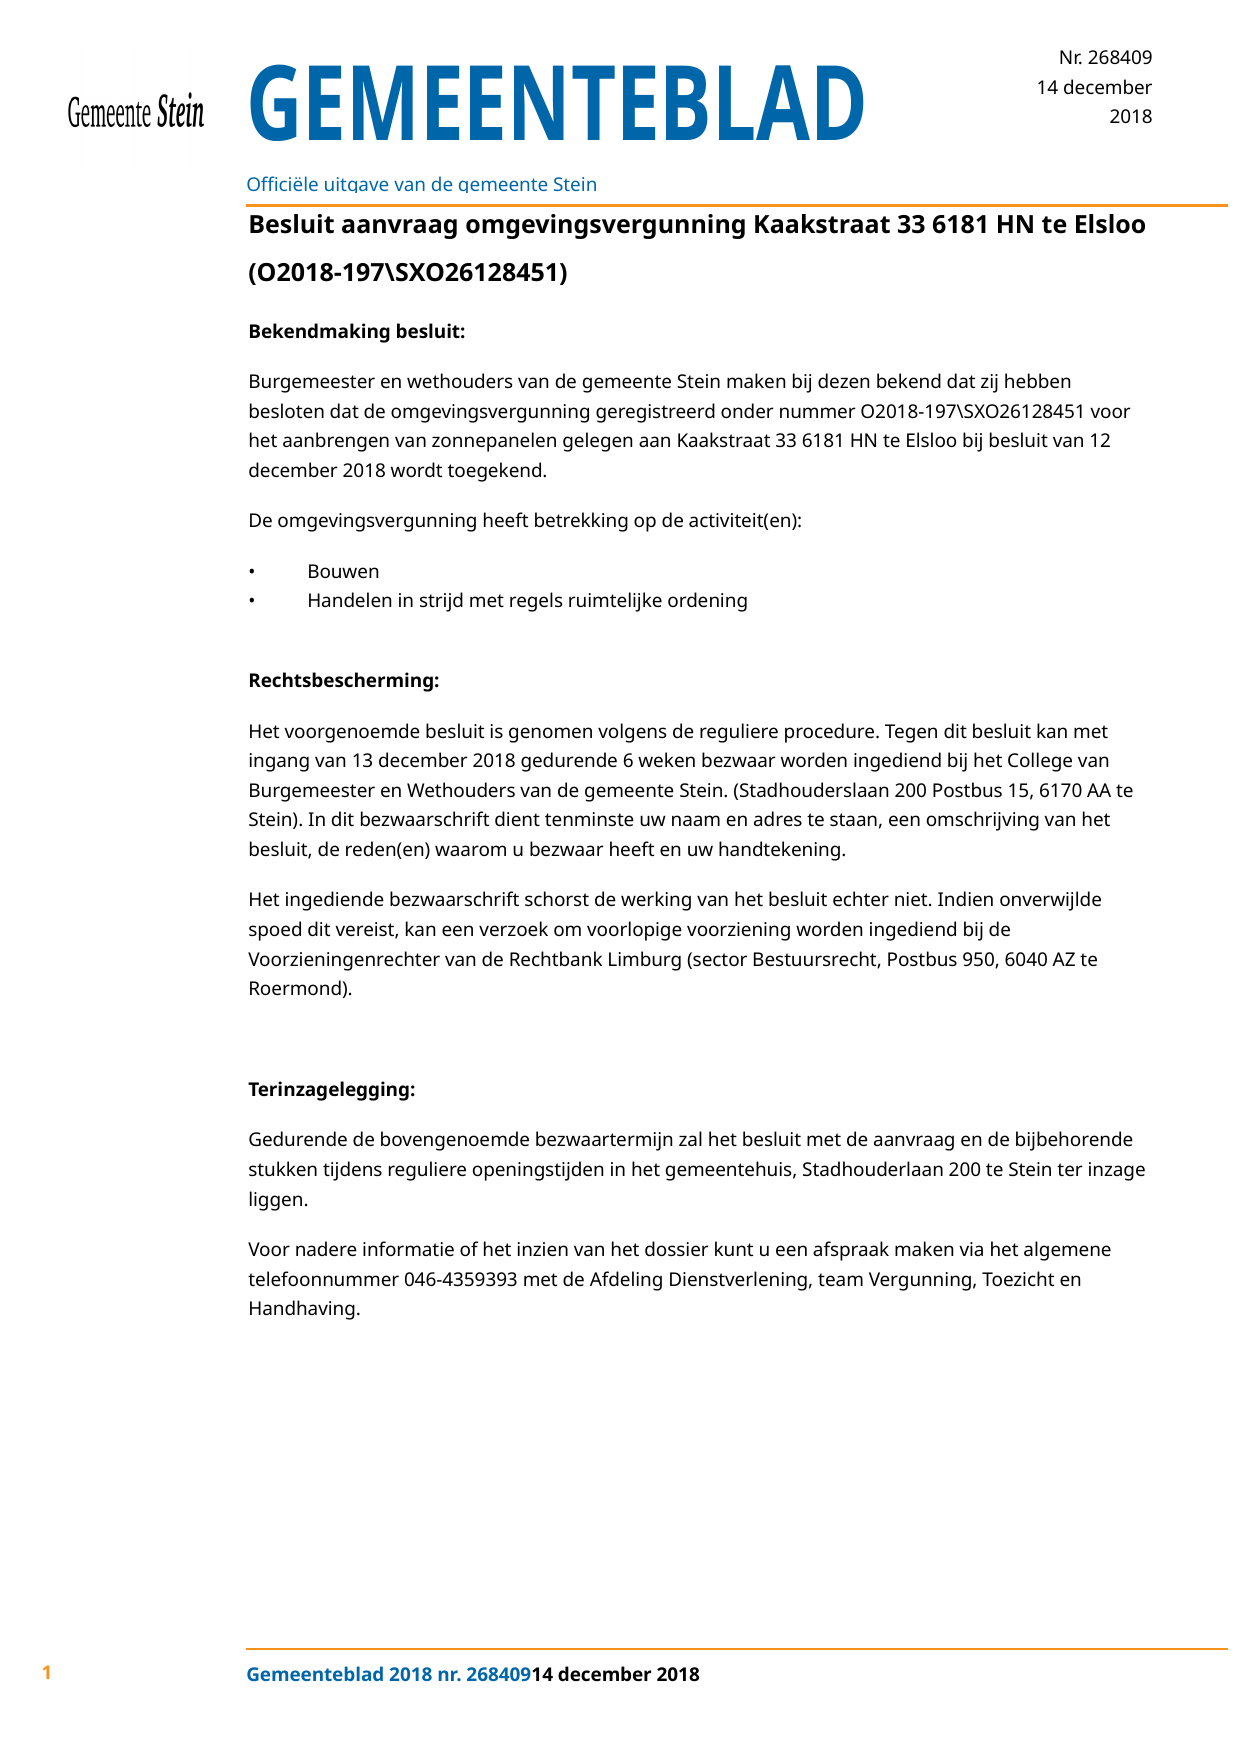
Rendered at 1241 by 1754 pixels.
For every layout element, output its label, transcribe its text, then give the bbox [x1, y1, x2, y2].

text Het voorgenoemde besluit is genomen volgens de reguliere procedure. Tegen dit besluit kan met ingang van 13 december 2018 gedurende 6 weken bezwaar worden ingediend bij het College van Burgemeester en Wethouders van de gemeente Stein. (Stadhouderslaan 200 Postbus 15, 6170 AA te Stein). In dit bezwaarschrift dient tenminste uw naam en adres te staan, een omschrijving van het besluit, de reden(en) waarom u bezwaar heeft en uw handtekening. [248, 718, 1152, 862]
text Rechtsbescherming: [248, 667, 1152, 693]
picture [41, 47, 231, 172]
text Voor nadere informatie of het inzien van het dossier kunt u een afspraak maken via het algemene telefoonnummer 046-4359393 met de Afdeling Dienstverlening, team Vergunning, Toezicht en Handhaving. [248, 1236, 1152, 1321]
text Burgemeester en wethouders van de gemeente Stein maken bij dezen bekend dat zij hebben besloten dat de omgevingsvergunning geregistreerd onder nummer O2018-197\SXO26128451 voor het aanbrengen van zonnepanelen gelegen aan Kaakstraat 33 6181 HN te Elsloo bij besluit van 12 december 2018 wordt toegekend. [248, 368, 1152, 483]
text De omgevingsvergunning heeft betrekking op de activiteit(en): [248, 507, 1152, 533]
text Het ingediende bezwaarschrift schorst de werking van het besluit echter niet. Indien onverwijlde spoed dit vereist, kan een verzoek om voorlopige voorziening worden ingediend bij de Voorzieningenrechter van de Rechtbank Limburg (sector Bestuursrecht, Postbus 950, 6040 AZ te Roermond). [248, 887, 1152, 1001]
text Gedurende de bovengenoemde bezwaartermijn zal het besluit met de aanvraag en de bijbehorende stukken tijdens reguliere openingstijden in het gemeentehuis, Stadhouderlaan 200 te Stein ter inzage liggen. [248, 1127, 1152, 1212]
text Terinzagelegging: [248, 1076, 1152, 1102]
list Bouwen [248, 558, 1152, 584]
text Besluit aanvraag omgevingsvergunning Kaakstraat 33 6181 HN te Elsloo (O2018-197\SXO26128451) [248, 207, 1152, 288]
text Bekendmaking besluit: [248, 318, 1152, 344]
list Handelen in strijd met regels ruimtelijke ordening [248, 587, 1152, 613]
